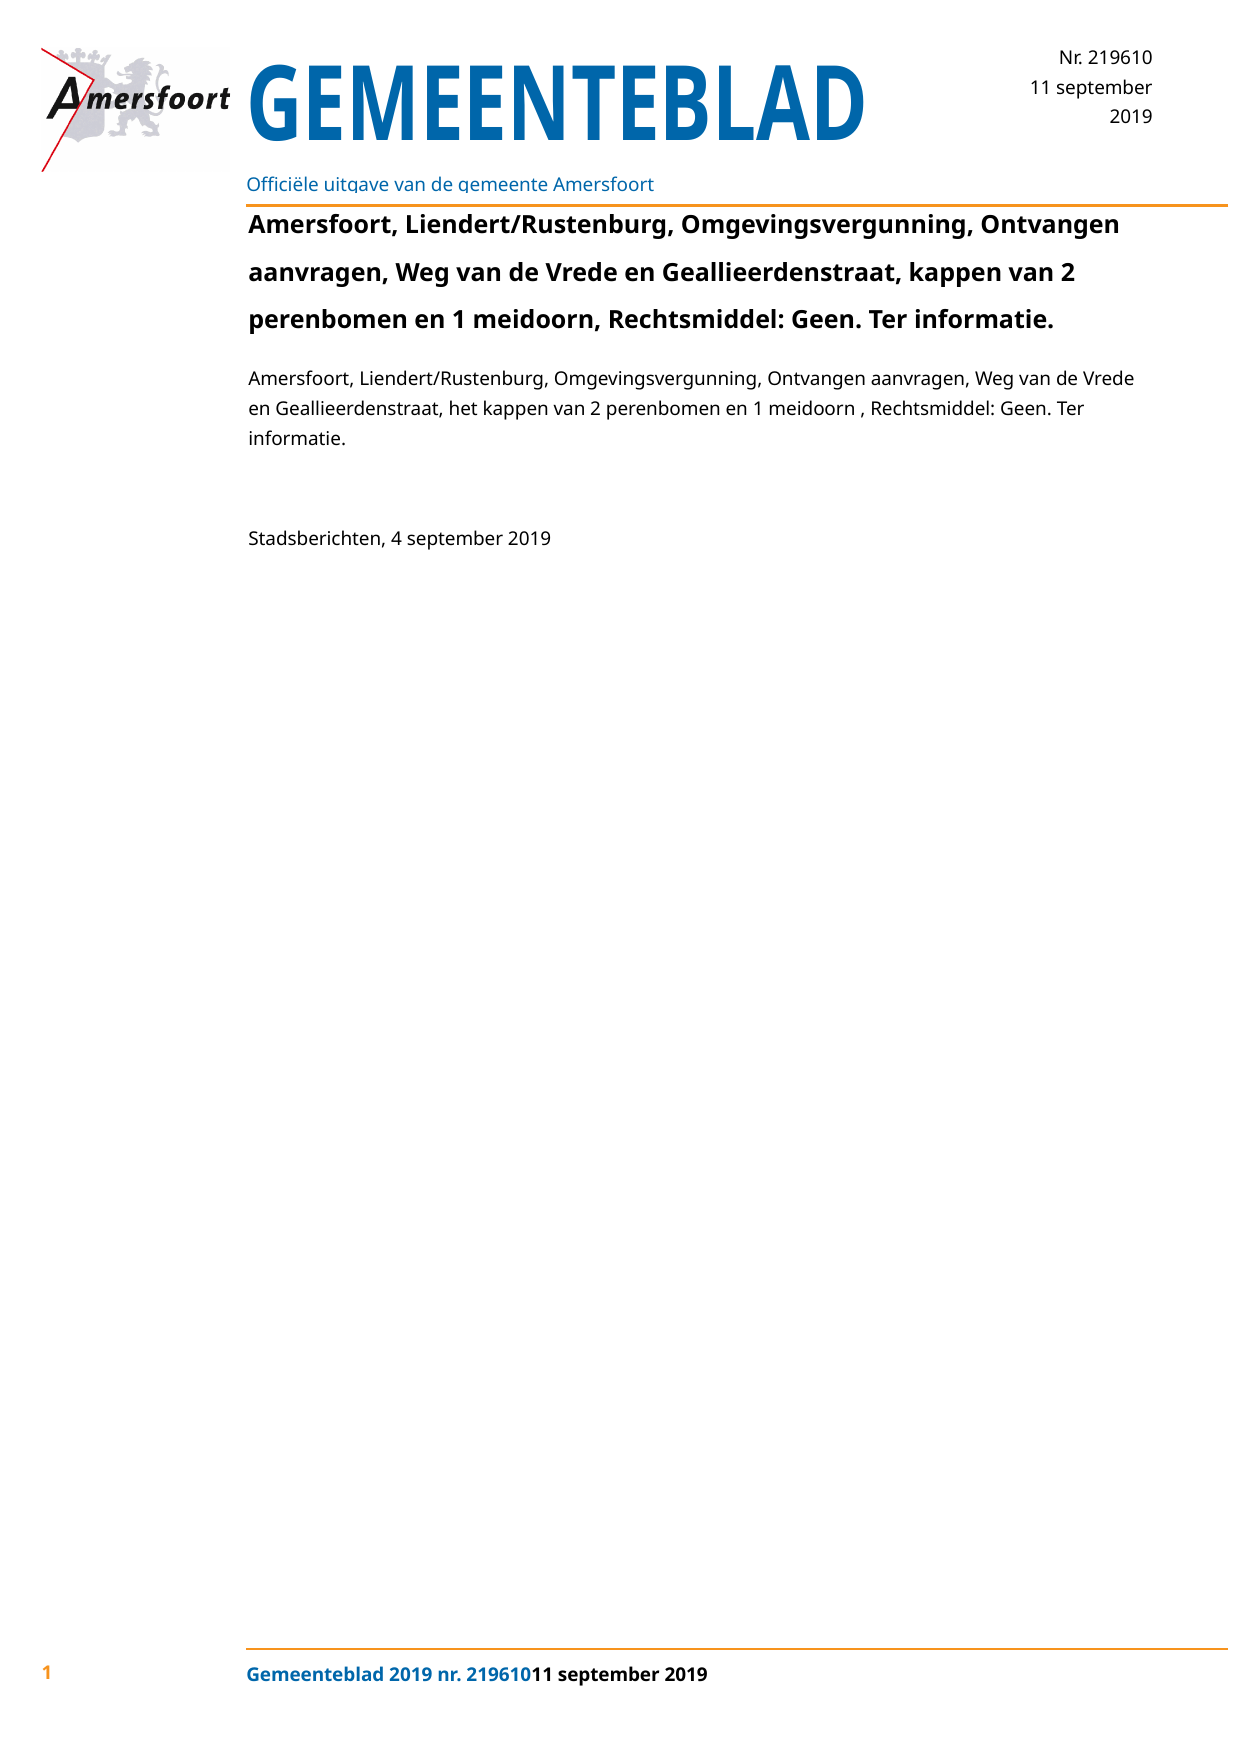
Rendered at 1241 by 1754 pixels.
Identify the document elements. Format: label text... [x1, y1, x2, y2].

text Amersfoort, Liendert/Rustenburg, Omgevingsvergunning, Ontvangen aanvragen, Weg van de Vrede en Geallieerdenstraat, het kappen van 2 perenbomen en 1 meidoorn , Rechtsmiddel: Geen. Ter informatie. [248, 366, 1152, 450]
text Amersfoort, Liendert/Rustenburg, Omgevingsvergunning, Ontvangen aanvragen, Weg van de Vrede en Geallieerdenstraat, kappen van 2 perenbomen en 1 meidoorn, Rechtsmiddel: Geen. Ter informatie. [248, 207, 1152, 336]
text Stadsberichten, 4 september 2019 [248, 526, 1152, 551]
picture [41, 47, 231, 172]
